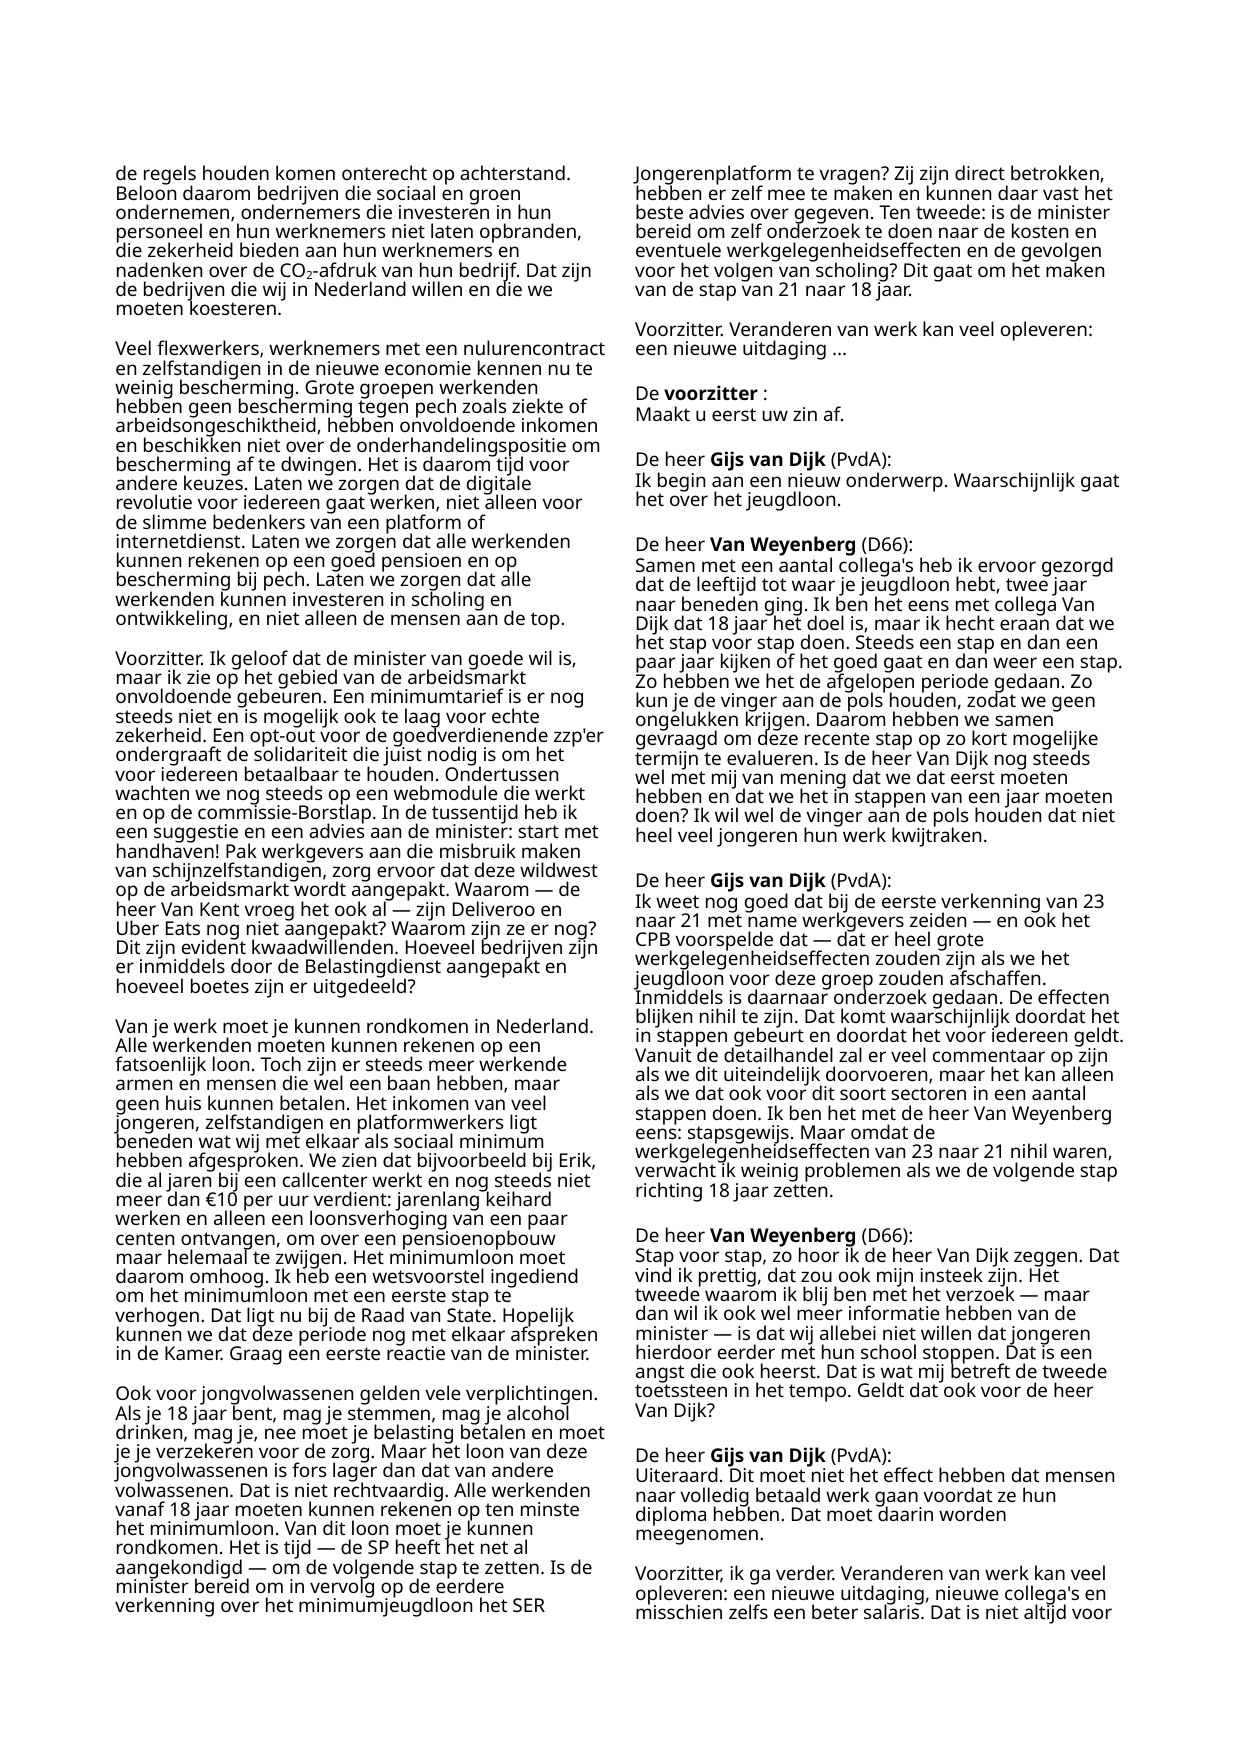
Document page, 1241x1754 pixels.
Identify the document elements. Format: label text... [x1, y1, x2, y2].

text Uiteraard. Dit moet niet het effect hebben dat mensen naar volledig betaald werk gaan voordat ze hun diploma hebben. Dat moet daarin worden meegenomen. [635, 1467, 1125, 1544]
text De heer Van Weyenberg (D66): [635, 1222, 1125, 1247]
text de regels houden komen onterecht op achterstand. Beloon daarom bedrijven die sociaal en groen ondernemen, ondernemers die investeren in hun personeel en hun werknemers niet laten opbranden, die zekerheid bieden aan hun werknemers en nadenken over de CO2-afdruk van hun bedrijf. Dat zijn de bedrijven die wij in Nederland willen en die we moeten koesteren. [115, 165, 605, 319]
text De heer Van Weyenberg (D66): [635, 531, 1125, 557]
text Ook voor jongvolwassenen gelden vele verplichtingen. Als je 18 jaar bent, mag je stemmen, mag je alcohol drinken, mag je, nee moet je belasting betalen en moet je je verzekeren voor de zorg. Maar het loon van deze jongvolwassenen is fors lager dan dat van andere volwassenen. Dat is niet rechtvaardig. Alle werkenden vanaf 18 jaar moeten kunnen rekenen op ten minste het minimumloon. Van dit loon moet je kunnen rondkomen. Het is tijd — de SP heeft het net al aangekondigd — om de volgende stap te zetten. Is de minister bereid om in vervolg op de eerdere verkenning over het minimumjeugdloon het SER [115, 1385, 605, 1616]
text De heer Gijs van Dijk (PvdA): [635, 1442, 1125, 1467]
text Ik weet nog goed dat bij de eerste verkenning van 23 naar 21 met name werkgevers zeiden — en ook het CPB voorspelde dat — dat er heel grote werkgelegenheidseffecten zouden zijn als we het jeugdloon voor deze groep zouden afschaffen. Inmiddels is daarnaar onderzoek gedaan. De effecten blijken nihil te zijn. Dat komt waarschijnlijk doordat het in stappen gebeurt en doordat het voor iedereen geldt. Vanuit de detailhandel zal er veel commentaar op zijn als we dit uiteindelijk doorvoeren, maar het kan alleen als we dat ook voor dit soort sectoren in een aantal stappen doen. Ik ben het met de heer Van Weyenberg eens: stapsgewijs. Maar omdat de werkgelegenheidseffecten van 23 naar 21 nihil waren, verwacht ik weinig problemen als we de volgende stap richting 18 jaar zetten. [635, 893, 1125, 1201]
text Stap voor stap, zo hoor ik de heer Van Dijk zeggen. Dat vind ik prettig, dat zou ook mijn insteek zijn. Het tweede waarom ik blij ben met het verzoek — maar dan wil ik ook wel meer informatie hebben van de minister — is dat wij allebei niet willen dat jongeren hierdoor eerder met hun school stoppen. Dat is een angst die ook heerst. Dat is wat mij betreft de tweede toetssteen in het tempo. Geldt dat ook voor de heer Van Dijk? [635, 1247, 1125, 1421]
text Jongerenplatform te vragen? Zij zijn direct betrokken, hebben er zelf mee te maken en kunnen daar vast het beste advies over gegeven. Ten tweede: is de minister bereid om zelf onderzoek te doen naar de kosten en eventuele werkgelegenheidseffecten en de gevolgen voor het volgen van scholing? Dit gaat om het maken van de stap van 21 naar 18 jaar. [635, 165, 1125, 300]
text Maakt u eerst uw zin af. [635, 406, 1125, 425]
text Veel flexwerkers, werknemers met een nulurencontract en zelfstandigen in de nieuwe economie kennen nu te weinig bescherming. Grote groepen werkenden hebben geen bescherming tegen pech zoals ziekte of arbeidsongeschiktheid, hebben onvoldoende inkomen en beschikken niet over de onderhandelingspositie om bescherming af te dwingen. Het is daarom tijd voor andere keuzes. Laten we zorgen dat de digitale revolutie voor iedereen gaat werken, niet alleen voor de slimme bedenkers van een platform of internetdienst. Laten we zorgen dat alle werkenden kunnen rekenen op een goed pensioen en op bescherming bij pech. Laten we zorgen dat alle werkenden kunnen investeren in scholing en ontwikkeling, en niet alleen de mensen aan de top. [115, 340, 605, 629]
text Ik begin aan een nieuw onderwerp. Waarschijnlijk gaat het over het jeugdloon. [635, 472, 1125, 510]
text Voorzitter, ik ga verder. Veranderen van werk kan veel opleveren: een nieuwe uitdaging, nieuwe collega's en misschien zelfs een beter salaris. Dat is niet altijd voor [635, 1565, 1125, 1623]
text De voorzitter : [635, 380, 1125, 406]
text Samen met een aantal collega's heb ik ervoor gezorgd dat de leeftijd tot waar je jeugdloon hebt, twee jaar naar beneden ging. Ik ben het eens met collega Van Dijk dat 18 jaar het doel is, maar ik hecht eraan dat we het stap voor stap doen. Steeds een stap en dan een paar jaar kijken of het goed gaat en dan weer een stap. Zo hebben we het de afgelopen periode gedaan. Zo kun je de vinger aan de pols houden, zodat we geen ongelukken krijgen. Daarom hebben we samen gevraagd om deze recente stap op zo kort mogelijke termijn te evalueren. Is de heer Van Dijk nog steeds wel met mij van mening dat we dat eerst moeten hebben en dat we het in stappen van een jaar moeten doen? Ik wil wel de vinger aan de pols houden dat niet heel veel jongeren hun werk kwijtraken. [635, 557, 1125, 846]
text De heer Gijs van Dijk (PvdA): [635, 867, 1125, 893]
text Voorzitter. Ik geloof dat de minister van goede wil is, maar ik zie op het gebied van de arbeidsmarkt onvoldoende gebeuren. Een minimumtarief is er nog steeds niet en is mogelijk ook te laag voor echte zekerheid. Een opt-out voor de goedverdienende zzp'er ondergraaft de solidariteit die juist nodig is om het voor iedereen betaalbaar te houden. Ondertussen wachten we nog steeds op een webmodule die werkt en op de commissie-Borstlap. In de tussentijd heb ik een suggestie en een advies aan de minister: start met handhaven! Pak werkgevers aan die misbruik maken van schijnzelfstandigen, zorg ervoor dat deze wildwest op de arbeidsmarkt wordt aangepakt. Waarom — de heer Van Kent vroeg het ook al — zijn Deliveroo en Uber Eats nog niet aangepakt? Waarom zijn ze er nog? Dit zijn evident kwaadwillenden. Hoeveel bedrijven zijn er inmiddels door de Belastingdienst aangepakt en hoeveel boetes zijn er uitgedeeld? [115, 650, 605, 997]
text Voorzitter. Veranderen van werk kan veel opleveren: een nieuwe uitdaging ... [635, 321, 1125, 359]
text De heer Gijs van Dijk (PvdA): [635, 446, 1125, 472]
text Van je werk moet je kunnen rondkomen in Nederland. Alle werkenden moeten kunnen rekenen op een fatsoenlijk loon. Toch zijn er steeds meer werkende armen en mensen die wel een baan hebben, maar geen huis kunnen betalen. Het inkomen van veel jongeren, zelfstandigen en platformwerkers ligt beneden wat wij met elkaar als sociaal minimum hebben afgesproken. We zien dat bijvoorbeeld bij Erik, die al jaren bij een callcenter werkt en nog steeds niet meer dan €10 per uur verdient: jarenlang keihard werken en alleen een loonsverhoging van een paar centen ontvangen, om over een pensioenopbouw maar helemaal te zwijgen. Het minimumloon moet daarom omhoog. Ik heb een wetsvoorstel ingediend om het minimumloon met een eerste stap te verhogen. Dat ligt nu bij de Raad van State. Hopelijk kunnen we dat deze periode nog met elkaar afspreken in de Kamer. Graag een eerste reactie van de minister. [115, 1018, 605, 1364]
